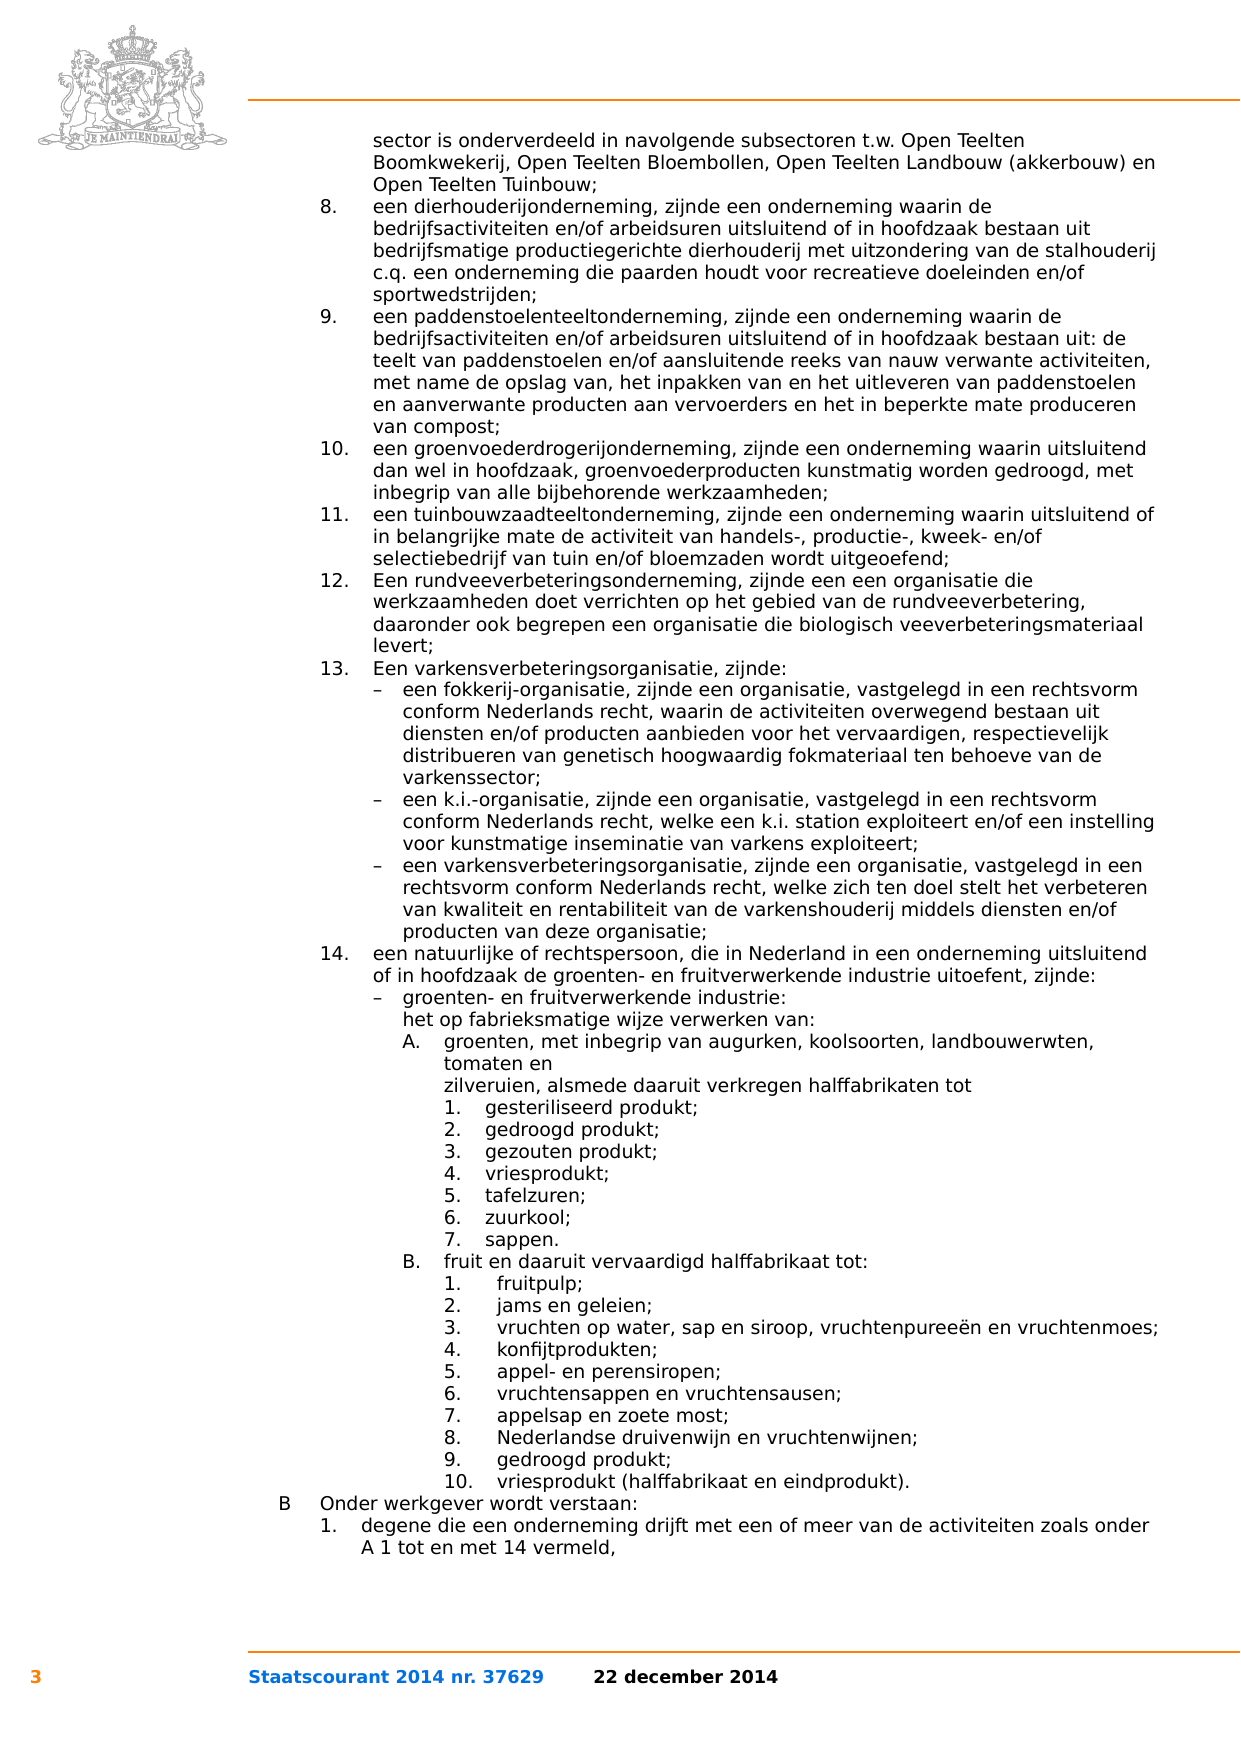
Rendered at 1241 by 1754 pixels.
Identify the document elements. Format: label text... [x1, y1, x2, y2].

text 4. vriesprodukt; [443, 1163, 1163, 1185]
text A. groenten, met inbegrip van augurken, koolsoorten, landbouwerwten, tomaten en [402, 1031, 1163, 1075]
text – een fokkerij-organisatie, zijnde een organisatie, vastgelegd in een rechtsvorm conform Nederlands recht, waarin de activiteiten overwegend bestaan uit diensten en/of producten aanbieden voor het vervaardigen, respectievelijk distribueren van genetisch hoogwaardig fokmateriaal ten behoeve van de varkenssector; [373, 679, 1163, 789]
text 1. degene die een onderneming drijft met een of meer van de activiteiten zoals onder A 1 tot en met 14 vermeld, [319, 1514, 1163, 1558]
picture [38, 25, 227, 150]
text 1. gesteriliseerd produkt; [443, 1097, 1163, 1119]
text 13. Een varkensverbeteringsorganisatie, zijnde: [319, 657, 1163, 679]
text 2. gedroogd produkt; [443, 1119, 1163, 1141]
text 8. een dierhouderijonderneming, zijnde een onderneming waarin de bedrijfsactiviteiten en/of arbeidsuren uitsluitend of in hoofdzaak bestaan uit bedrijfsmatige productiegerichte dierhouderij met uitzondering van de stalhouderij c.q. een onderneming die paarden houdt voor recreatieve doeleinden en/of sportwedstrijden; [319, 196, 1163, 306]
text 9. gedroogd produkt; [443, 1449, 1163, 1471]
text 7. appelsap en zoete most; [443, 1405, 1163, 1427]
text het op fabrieksmatige wijze verwerken van: [402, 1009, 1163, 1031]
text 5. appel- en perensiropen; [443, 1361, 1163, 1383]
text 8. Nederlandse druivenwijn en vruchtenwijnen; [443, 1427, 1163, 1449]
text 10. vriesprodukt (halffabrikaat en eindprodukt). [443, 1471, 1163, 1493]
text 11. een tuinbouwzaadteeltonderneming, zijnde een onderneming waarin uitsluitend of in belangrijke mate de activiteit van handels-, productie-, kweek- en/of selectiebedrijf van tuin en/of bloemzaden wordt uitgeoefend; [319, 503, 1163, 569]
text 6. vruchtensappen en vruchtensausen; [443, 1383, 1163, 1405]
text 6. zuurkool; [443, 1207, 1163, 1229]
text B Onder werkgever wordt verstaan: [278, 1493, 1163, 1514]
text 3. vruchten op water, sap en siroop, vruchtenpureeën en vruchtenmoes; [443, 1317, 1163, 1339]
text 2. jams en geleien; [443, 1295, 1163, 1317]
text – een varkensverbeteringsorganisatie, zijnde een organisatie, vastgelegd in een rechtsvorm conform Nederlands recht, welke zich ten doel stelt het verbeteren van kwaliteit en rentabiliteit van de varkenshouderij middels diensten en/of producten van deze organisatie; [373, 855, 1163, 943]
text 4. konfijtprodukten; [443, 1339, 1163, 1361]
text 10. een groenvoederdrogerijonderneming, zijnde een onderneming waarin uitsluitend dan wel in hoofdzaak, groenvoederproducten kunstmatig worden gedroogd, met inbegrip van alle bijbehorende werkzaamheden; [319, 438, 1163, 503]
text 7. sappen. [443, 1229, 1163, 1251]
text – groenten- en fruitverwerkende industrie: [373, 987, 1163, 1009]
text 3. gezouten produkt; [443, 1141, 1163, 1163]
text zilveruien, alsmede daaruit verkregen halffabrikaten tot [443, 1075, 1163, 1097]
text B. fruit en daaruit vervaardigd halffabrikaat tot: [402, 1251, 1163, 1273]
text 12. Een rundveeverbeteringsonderneming, zijnde een een organisatie die werkzaamheden doet verrichten op het gebied van de rundveeverbetering, daaronder ook begrepen een organisatie die biologisch veeverbeteringsmateriaal levert; [319, 569, 1163, 657]
text 9. een paddenstoelenteeltonderneming, zijnde een onderneming waarin de bedrijfsactiviteiten en/of arbeidsuren uitsluitend of in hoofdzaak bestaan uit: de teelt van paddenstoelen en/of aansluitende reeks van nauw verwante activiteiten, met name de opslag van, het inpakken van en het uitleveren van paddenstoelen en aanverwante producten aan vervoerders en het in beperkte mate produceren van compost; [319, 306, 1163, 438]
text 5. tafelzuren; [443, 1185, 1163, 1207]
text sector is onderverdeeld in navolgende subsectoren t.w. Open Teelten Boomkwekerij, Open Teelten Bloembollen, Open Teelten Landbouw (akkerbouw) en Open Teelten Tuinbouw; [319, 130, 1163, 196]
text 1. fruitpulp; [443, 1273, 1163, 1295]
text 14. een natuurlijke of rechtspersoon, die in Nederland in een onderneming uitsluitend of in hoofdzaak de groenten- en fruitverwerkende industrie uitoefent, zijnde: [319, 943, 1163, 987]
text – een k.i.-organisatie, zijnde een organisatie, vastgelegd in een rechtsvorm conform Nederlands recht, welke een k.i. station exploiteert en/of een instelling voor kunstmatige inseminatie van varkens exploiteert; [373, 789, 1163, 855]
